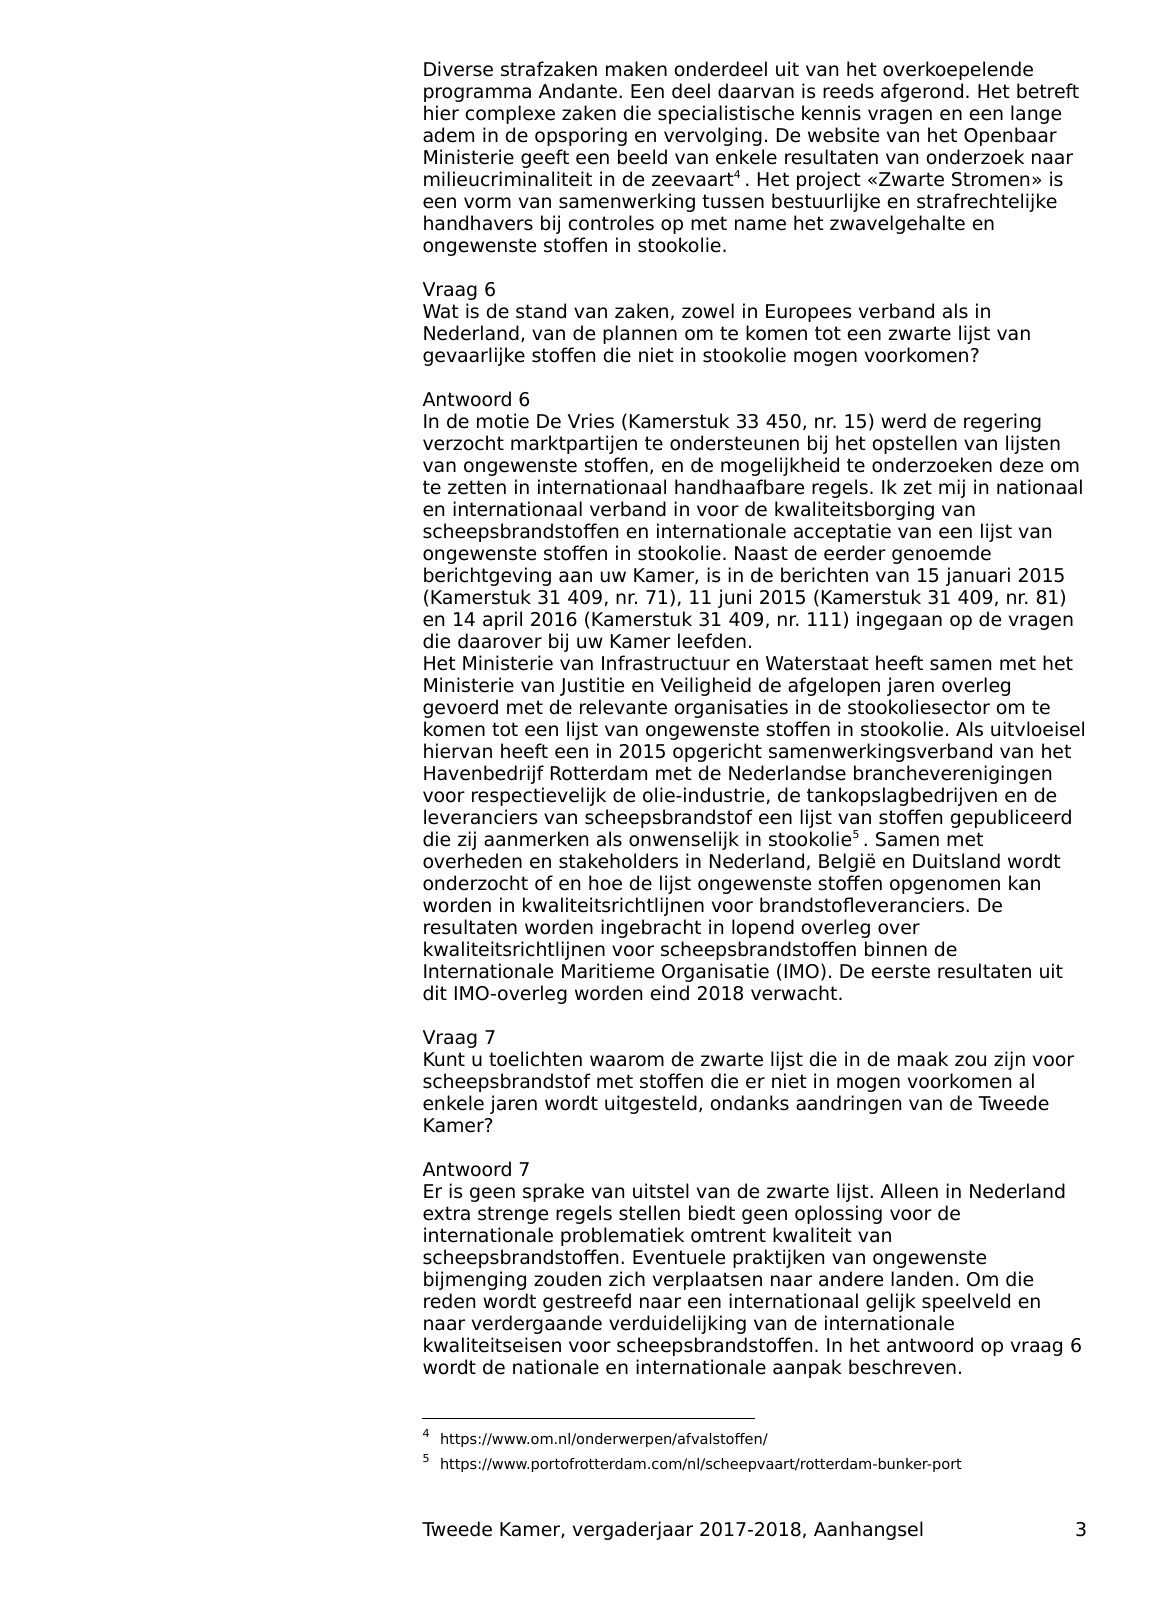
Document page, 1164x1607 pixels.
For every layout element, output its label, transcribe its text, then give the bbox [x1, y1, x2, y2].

text Wat is de stand van zaken, zowel in Europees verband als in Nederland, van de plannen om te komen tot een zwarte lijst van gevaarlijke stoffen die niet in stookolie mogen voorkomen? [422, 301, 1087, 367]
text Er is geen sprake van uitstel van de zwarte lijst. Alleen in Nederland extra strenge regels stellen biedt geen oplossing voor de internationale problematiek omtrent kwaliteit van scheepsbrandstoffen. Eventuele praktijken van ongewenste bijmenging zouden zich verplaatsen naar andere landen. Om die reden wordt gestreefd naar een internationaal gelijk speelveld en naar verdergaande verduidelijking van de internationale kwaliteitseisen voor scheepsbrandstoffen. In het antwoord op vraag 6 wordt de nationale en internationale aanpak beschreven. [422, 1181, 1087, 1379]
text Antwoord 6 [422, 389, 1087, 411]
text Kunt u toelichten waarom de zwarte lijst die in de maak zou zijn voor scheepsbrandstof met stoffen die er niet in mogen voorkomen al enkele jaren wordt uitgesteld, ondanks aandringen van de Tweede Kamer? [422, 1049, 1087, 1137]
text Vraag 7 [422, 1027, 1087, 1049]
text https://www.portofrotterdam.com/nl/scheepvaart/rotterdam-bunker-port [422, 1452, 1087, 1474]
text Vraag 6 [422, 279, 1087, 301]
text Antwoord 7 [422, 1159, 1087, 1181]
text Diverse strafzaken maken onderdeel uit van het overkoepelende programma Andante. Een deel daarvan is reeds afgerond. Het betreft hier complexe zaken die specialistische kennis vragen en een lange adem in de opsporing en vervolging. De website van het Openbaar Ministerie geeft een beeld van enkele resultaten van onderzoek naar milieucriminaliteit in de zeevaart. Het project «Zwarte Stromen» is een vorm van samenwerking tussen bestuurlijke en strafrechtelijke handhavers bij controles op met name het zwavelgehalte en ongewenste stoffen in stookolie. [422, 59, 1087, 257]
text https://www.om.nl/onderwerpen/afvalstoffen/ [422, 1427, 1087, 1449]
text In de motie De Vries (Kamerstuk 33 450, nr. 15) werd de regering verzocht marktpartijen te ondersteunen bij het opstellen van lijsten van ongewenste stoffen, en de mogelijkheid te onderzoeken deze om te zetten in internationaal handhaafbare regels. Ik zet mij in nationaal en internationaal verband in voor de kwaliteitsborging van scheepsbrandstoffen en internationale acceptatie van een lijst van ongewenste stoffen in stookolie. Naast de eerder genoemde berichtgeving aan uw Kamer, is in de berichten van 15 januari 2015 (Kamerstuk 31 409, nr. 71), 11 juni 2015 (Kamerstuk 31 409, nr. 81) en 14 april 2016 (Kamerstuk 31 409, nr. 111) ingegaan op de vragen die daarover bij uw Kamer leefden. [422, 411, 1087, 653]
text Het Ministerie van Infrastructuur en Waterstaat heeft samen met het Ministerie van Justitie en Veiligheid de afgelopen jaren overleg gevoerd met de relevante organisaties in de stookoliesector om te komen tot een lijst van ongewenste stoffen in stookolie. Als uitvloeisel hiervan heeft een in 2015 opgericht samenwerkingsverband van het Havenbedrijf Rotterdam met de Nederlandse brancheverenigingen voor respectievelijk de olie-industrie, de tankopslagbedrijven en de leveranciers van scheepsbrandstof een lijst van stoffen gepubliceerd die zij aanmerken als onwenselijk in stookolie. Samen met overheden en stakeholders in Nederland, België en Duitsland wordt onderzocht of en hoe de lijst ongewenste stoffen opgenomen kan worden in kwaliteitsrichtlijnen voor brandstofleveranciers. De resultaten worden ingebracht in lopend overleg over kwaliteitsrichtlijnen voor scheepsbrandstoffen binnen de Internationale Maritieme Organisatie (IMO). De eerste resultaten uit dit IMO-overleg worden eind 2018 verwacht. [422, 653, 1087, 1004]
